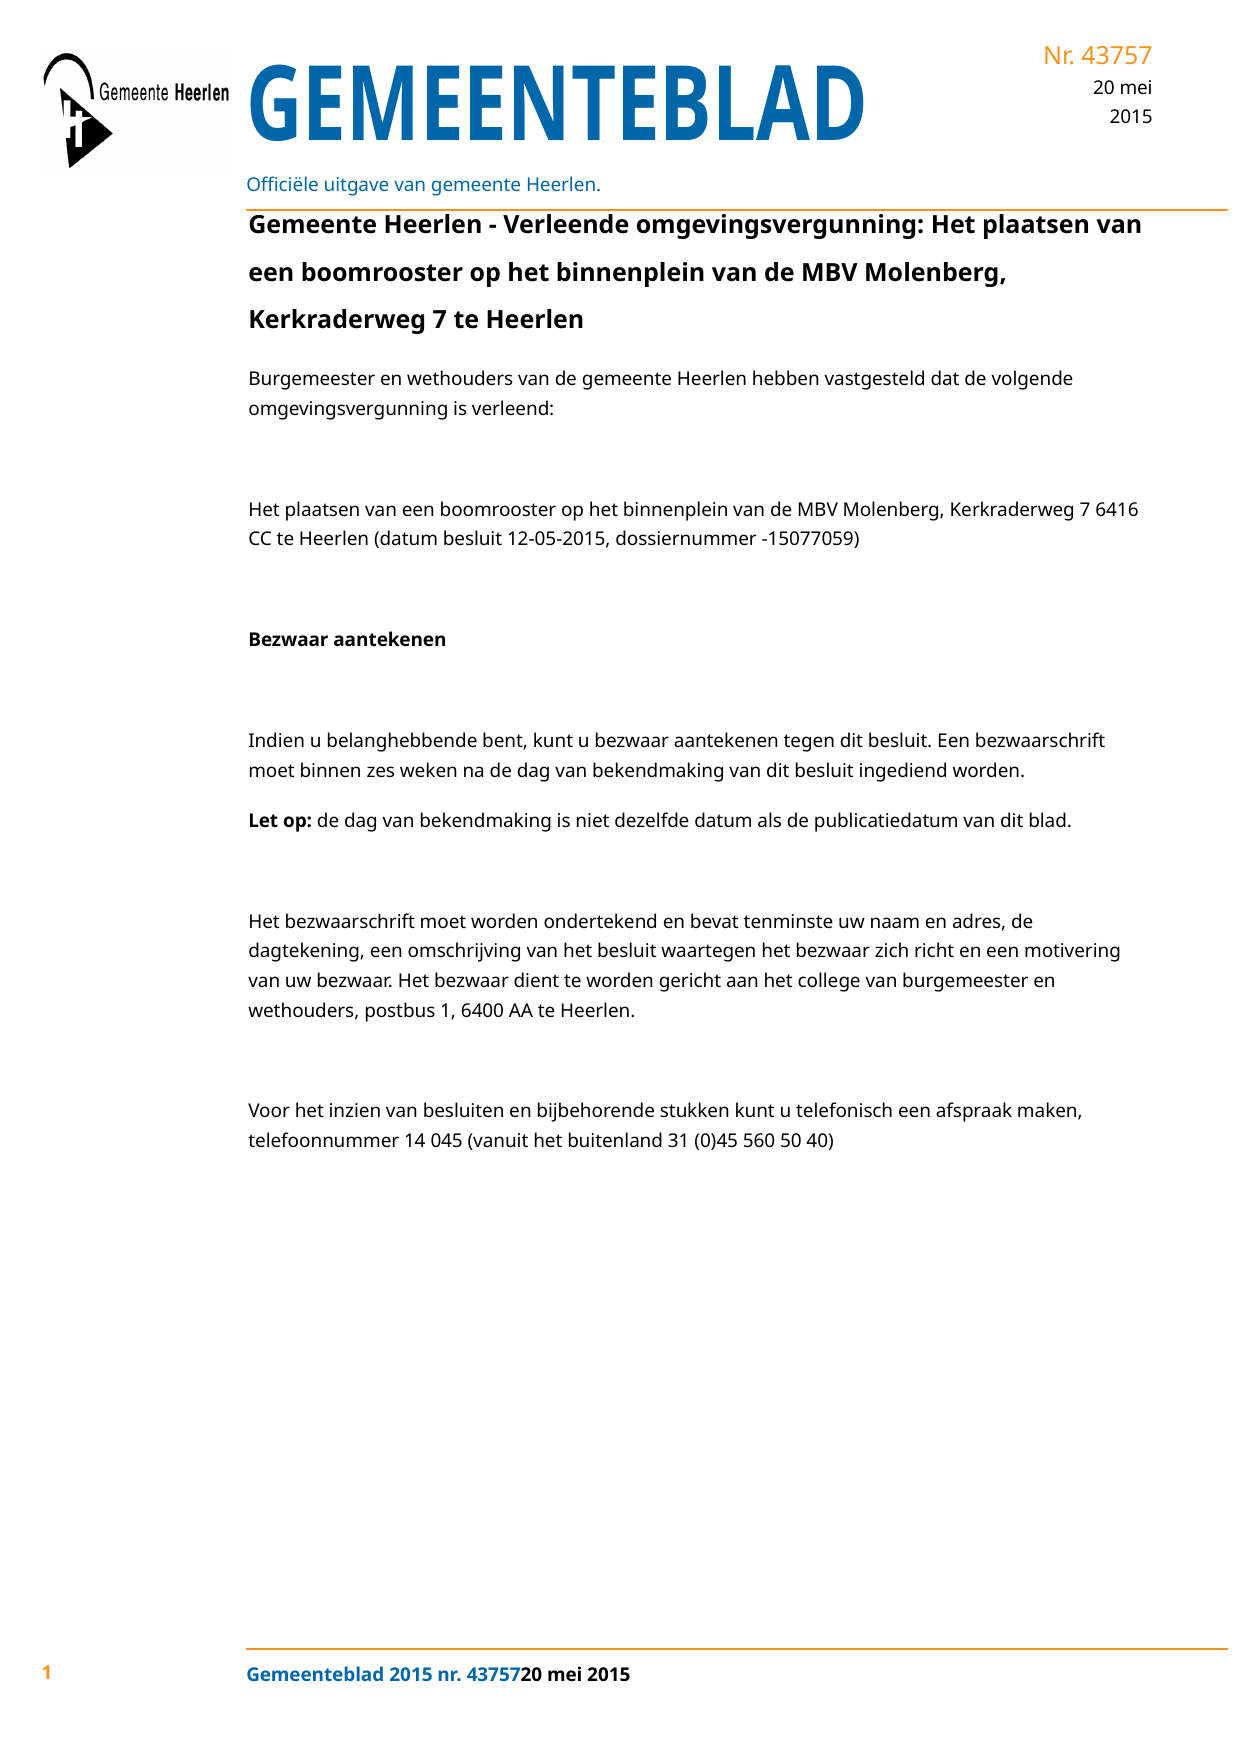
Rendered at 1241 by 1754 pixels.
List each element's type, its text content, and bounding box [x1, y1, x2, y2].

text Let op: de dag van bekendmaking is niet dezelfde datum als de publicatiedatum van dit blad. [248, 807, 1152, 833]
text Indien u belanghebbende bent, kunt u bezwaar aantekenen tegen dit besluit. Een bezwaarschrift moet binnen zes weken na de dag van bekendmaking van dit besluit ingediend worden. [248, 727, 1152, 782]
text Gemeente Heerlen - Verleende omgevingsvergunning: Het plaatsen van een boomrooster op het binnenplein van de MBV Molenberg, Kerkraderweg 7 te Heerlen [248, 211, 1152, 336]
picture [41, 47, 231, 172]
text Burgemeester en wethouders van de gemeente Heerlen hebben vastgesteld dat de volgende omgevingsvergunning is verleend: [248, 366, 1152, 421]
text Voor het inzien van besluiten en bijbehorende stukken kunt u telefonisch een afspraak maken, telefoonnummer 14 045 (vanuit het buitenland 31 (0)45 560 50 40) [248, 1098, 1152, 1153]
text Het bezwaarschrift moet worden ondertekend en bevat tenminste uw naam en adres, de dagtekening, een omschrijving van het besluit waartegen het bezwaar zich richt en een motivering van uw bezwaar. Het bezwaar dient te worden gericht aan het college van burgemeester en wethouders, postbus 1, 6400 AA te Heerlen. [248, 908, 1152, 1022]
text Het plaatsen van een boomrooster op het binnenplein van de MBV Molenberg, Kerkraderweg 7 6416 CC te Heerlen (datum besluit 12-05-2015, dossiernummer -15077059) [248, 496, 1152, 551]
text Bezwaar aantekenen [248, 626, 1152, 652]
